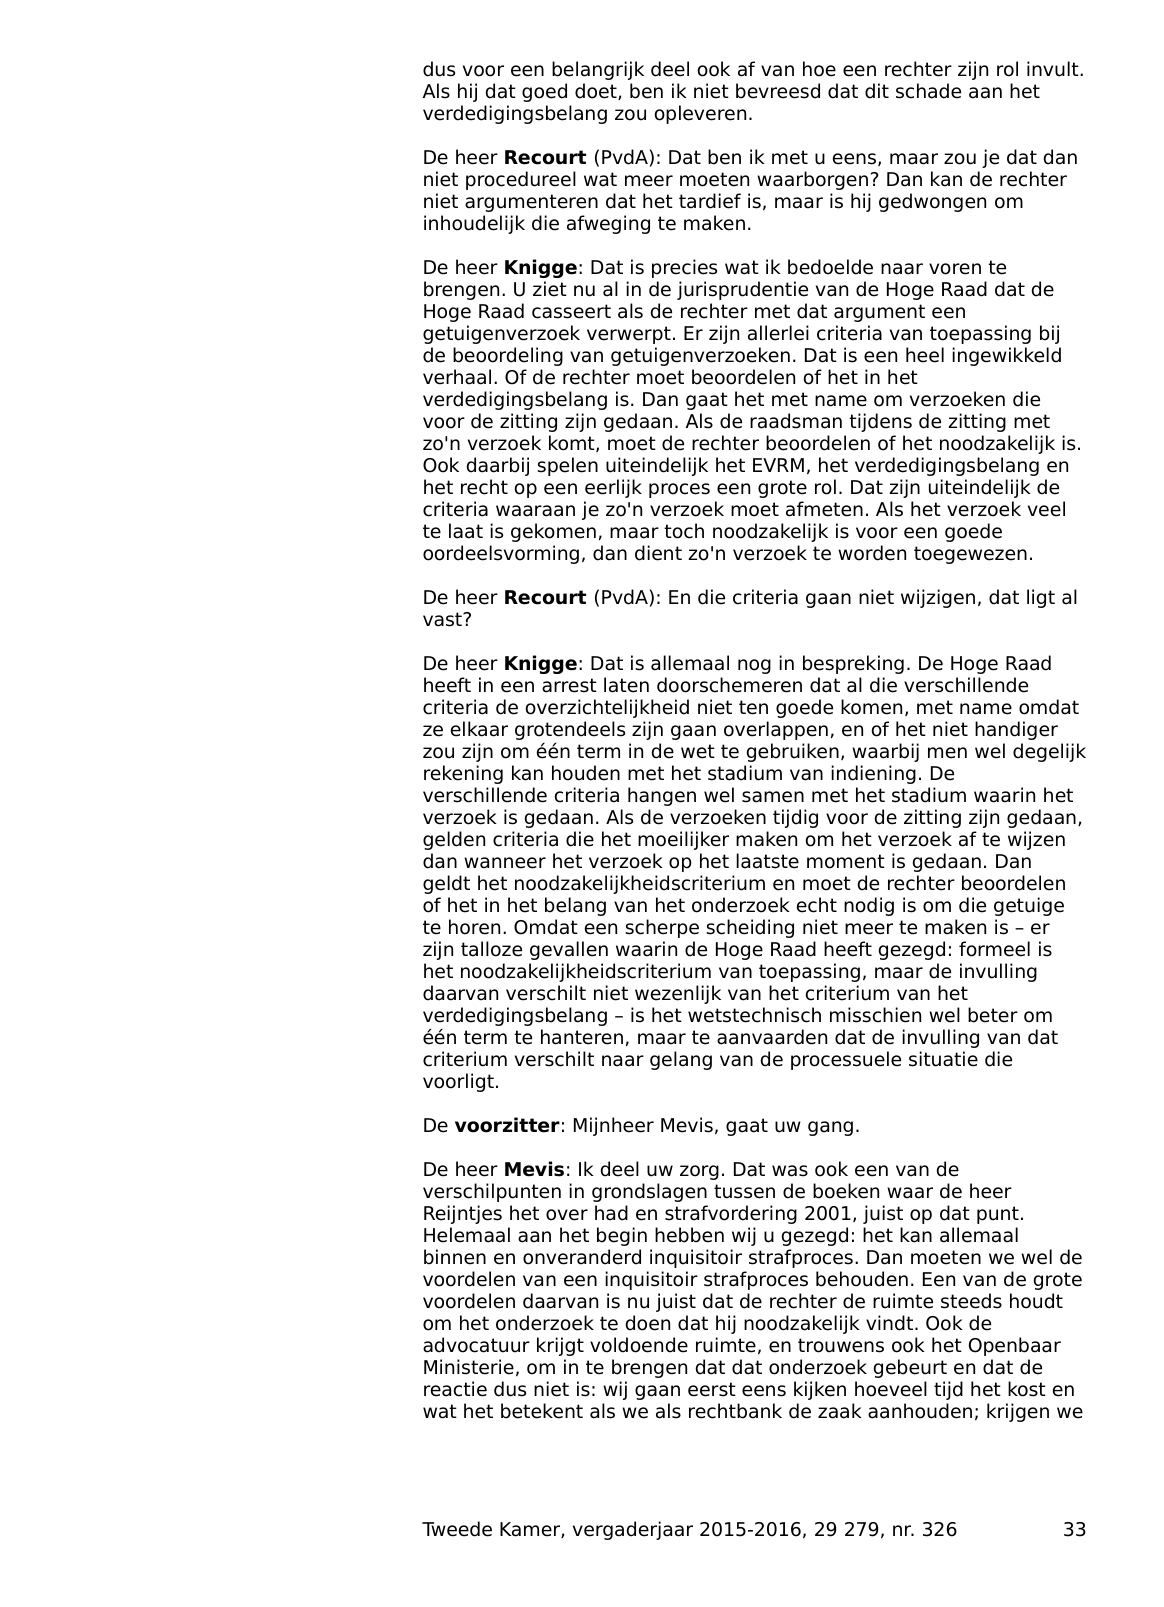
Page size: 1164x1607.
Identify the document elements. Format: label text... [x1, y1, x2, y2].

text De heer Knigge: Dat is precies wat ik bedoelde naar voren te brengen. U ziet nu al in de jurisprudentie van de Hoge Raad dat de Hoge Raad casseert als de rechter met dat argument een getuigenverzoek verwerpt. Er zijn allerlei criteria van toepassing bij de beoordeling van getuigenverzoeken. Dat is een heel ingewikkeld verhaal. Of de rechter moet beoordelen of het in het verdedigingsbelang is. Dan gaat het met name om verzoeken die voor de zitting zijn gedaan. Als de raadsman tijdens de zitting met zo'n verzoek komt, moet de rechter beoordelen of het noodzakelijk is. Ook daarbij spelen uiteindelijk het EVRM, het verdedigingsbelang en het recht op een eerlijk proces een grote rol. Dat zijn uiteindelijk de criteria waaraan je zo'n verzoek moet afmeten. Als het verzoek veel te laat is gekomen, maar toch noodzakelijk is voor een goede oordeelsvorming, dan dient zo'n verzoek te worden toegewezen. [422, 257, 1087, 565]
text De heer Mevis: Ik deel uw zorg. Dat was ook een van de verschilpunten in grondslagen tussen de boeken waar de heer Reijntjes het over had en strafvordering 2001, juist op dat punt. Helemaal aan het begin hebben wij u gezegd: het kan allemaal binnen en onveranderd inquisitoir strafproces. Dan moeten we wel de voordelen van een inquisitoir strafproces behouden. Een van de grote voordelen daarvan is nu juist dat de rechter de ruimte steeds houdt om het onderzoek te doen dat hij noodzakelijk vindt. Ook de advocatuur krijgt voldoende ruimte, en trouwens ook het Openbaar Ministerie, om in te brengen dat dat onderzoek gebeurt en dat de reactie dus niet is: wij gaan eerst eens kijken hoeveel tijd het kost en wat het betekent als we als rechtbank de zaak aanhouden; krijgen we [422, 1159, 1087, 1423]
text dus voor een belangrijk deel ook af van hoe een rechter zijn rol invult. Als hij dat goed doet, ben ik niet bevreesd dat dit schade aan het verdedigingsbelang zou opleveren. [422, 59, 1087, 125]
text De voorzitter: Mijnheer Mevis, gaat uw gang. [422, 1115, 1087, 1137]
text De heer Knigge: Dat is allemaal nog in bespreking. De Hoge Raad heeft in een arrest laten doorschemeren dat al die verschillende criteria de overzichtelijkheid niet ten goede komen, met name omdat ze elkaar grotendeels zijn gaan overlappen, en of het niet handiger zou zijn om één term in de wet te gebruiken, waarbij men wel degelijk rekening kan houden met het stadium van indiening. De verschillende criteria hangen wel samen met het stadium waarin het verzoek is gedaan. Als de verzoeken tijdig voor de zitting zijn gedaan, gelden criteria die het moeilijker maken om het verzoek af te wijzen dan wanneer het verzoek op het laatste moment is gedaan. Dan geldt het noodzakelijkheidscriterium en moet de rechter beoordelen of het in het belang van het onderzoek echt nodig is om die getuige te horen. Omdat een scherpe scheiding niet meer te maken is – er zijn talloze gevallen waarin de Hoge Raad heeft gezegd: formeel is het noodzakelijkheidscriterium van toepassing, maar de invulling daarvan verschilt niet wezenlijk van het criterium van het verdedigingsbelang – is het wetstechnisch misschien wel beter om één term te hanteren, maar te aanvaarden dat de invulling van dat criterium verschilt naar gelang van de processuele situatie die voorligt. [422, 653, 1087, 1093]
text De heer Recourt (PvdA): Dat ben ik met u eens, maar zou je dat dan niet procedureel wat meer moeten waarborgen? Dan kan de rechter niet argumenteren dat het tardief is, maar is hij gedwongen om inhoudelijk die afweging te maken. [422, 147, 1087, 235]
text De heer Recourt (PvdA): En die criteria gaan niet wijzigen, dat ligt al vast? [422, 587, 1087, 631]
